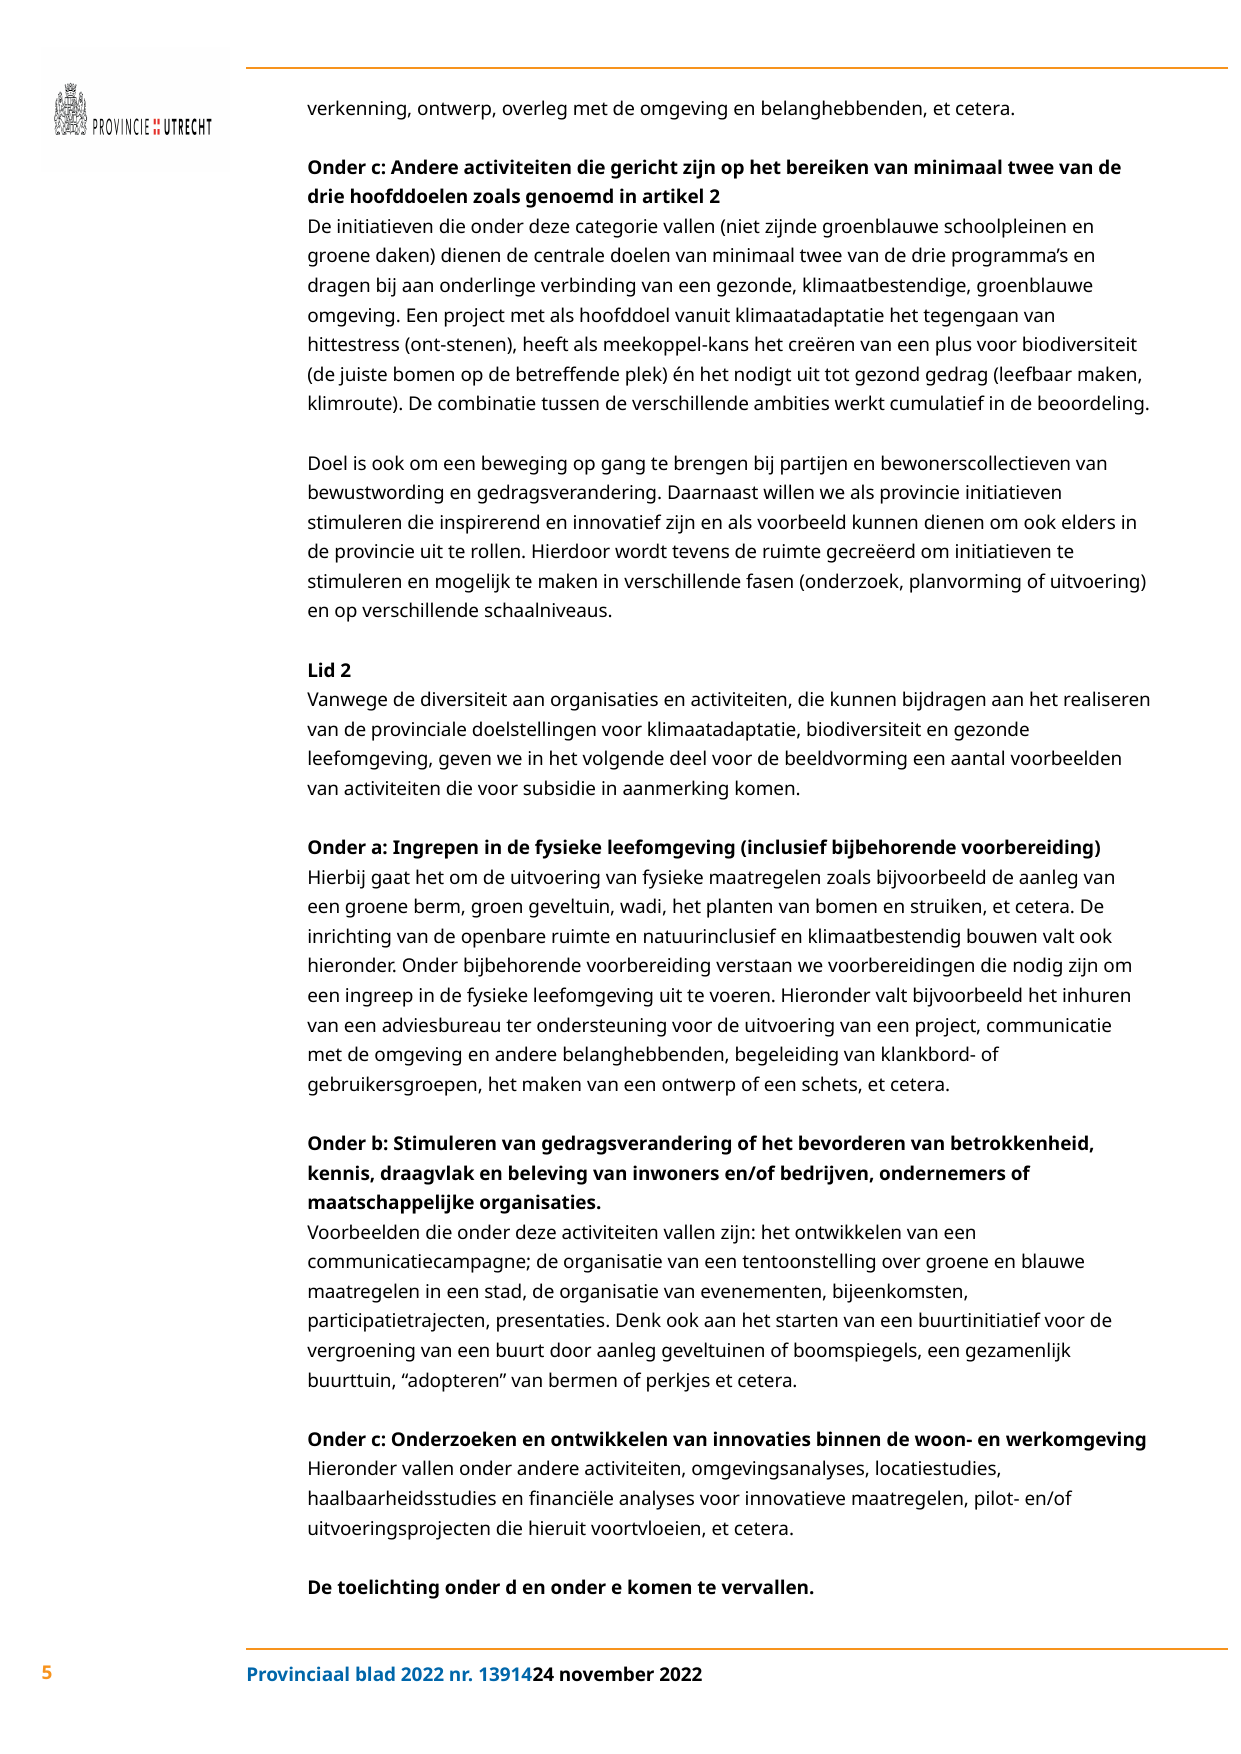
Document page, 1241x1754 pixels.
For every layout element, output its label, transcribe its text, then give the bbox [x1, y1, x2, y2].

list Doel is ook om een beweging op gang te brengen bij partijen en bewonerscollectieven van bewustwording en gedragsverandering. Daarnaast willen we als provincie initiatieven stimuleren die inspirerend en innovatief zijn en als voorbeeld kunnen dienen om ook elders in de provincie uit te rollen. Hierdoor wordt tevens de ruimte gecreëerd om initiatieven te stimuleren en mogelijk te maken in verschillende fasen (onderzoek, planvorming of uitvoering) en op verschillende schaalniveaus. [248, 450, 1152, 623]
list De initiatieven die onder deze categorie vallen (niet zijnde groenblauwe schoolpleinen en groene daken) dienen de centrale doelen van minimaal twee van de drie programma’s en dragen bij aan onderlinge verbinding van een gezonde, klimaatbestendige, groenblauwe omgeving. Een project met als hoofddoel vanuit klimaatadaptatie het tegengaan van hittestress (ont-stenen), heeft als meekoppel-kans het creëren van een plus voor biodiversiteit (de juiste bomen op de betreffende plek) én het nodigt uit tot gezond gedrag (leefbaar maken, klimroute). De combinatie tussen de verschillende ambities werkt cumulatief in de beoordeling. [248, 213, 1152, 416]
list Onder b: Stimuleren van gedragsverandering of het bevorderen van betrokkenheid, kennis, draagvlak en beleving van inwoners en/of bedrijven, ondernemers of maatschappelijke organisaties. [248, 1130, 1152, 1215]
list verkenning, ontwerp, overleg met de omgeving en belanghebbenden, et cetera. [248, 95, 1152, 121]
list Lid 2 [248, 657, 1152, 683]
list De toelichting onder d en onder e komen te vervallen. [248, 1574, 1152, 1600]
picture [41, 47, 231, 172]
list Hierbij gaat het om de uitvoering van fysieke maatregelen zoals bijvoorbeeld de aanleg van een groene berm, groen geveltuin, wadi, het planten van bomen en struiken, et cetera. De inrichting van de openbare ruimte en natuurinclusief en klimaatbestendig bouwen valt ook hieronder. Onder bijbehorende voorbereiding verstaan we voorbereidingen die nodig zijn om een ingreep in de fysieke leefomgeving uit te voeren. Hieronder valt bijvoorbeeld het inhuren van een adviesbureau ter ondersteuning voor de uitvoering van een project, communicatie met de omgeving en andere belanghebbenden, begeleiding van klankbord- of gebruikersgroepen, het maken van een ontwerp of een schets, et cetera. [248, 864, 1152, 1097]
list Onder a: Ingrepen in de fysieke leefomgeving (inclusief bijbehorende voorbereiding) [248, 834, 1152, 860]
list Onder c: Andere activiteiten die gericht zijn op het bereiken van minimaal twee van de drie hoofddoelen zoals genoemd in artikel 2 [248, 154, 1152, 209]
list Onder c: Onderzoeken en ontwikkelen van innovaties binnen de woon- en werkomgeving [248, 1426, 1152, 1452]
list Voorbeelden die onder deze activiteiten vallen zijn: het ontwikkelen van een communicatiecampagne; de organisatie van een tentoonstelling over groene en blauwe maatregelen in een stad, de organisatie van evenementen, bijeenkomsten, participatietrajecten, presentaties. Denk ook aan het starten van een buurtinitiatief voor de vergroening van een buurt door aanleg geveltuinen of boomspiegels, een gezamenlijk buurttuin, “adopteren” van bermen of perkjes et cetera. [248, 1219, 1152, 1393]
list Vanwege de diversiteit aan organisaties en activiteiten, die kunnen bijdragen aan het realiseren van de provinciale doelstellingen voor klimaatadaptatie, biodiversiteit en gezonde leefomgeving, geven we in het volgende deel voor de beeldvorming een aantal voorbeelden van activiteiten die voor subsidie in aanmerking komen. [248, 686, 1152, 801]
list Hieronder vallen onder andere activiteiten, omgevingsanalyses, locatiestudies, haalbaarheidsstudies en financiële analyses voor innovatieve maatregelen, pilot- en/of uitvoeringsprojecten die hieruit voortvloeien, et cetera. [248, 1456, 1152, 1541]
